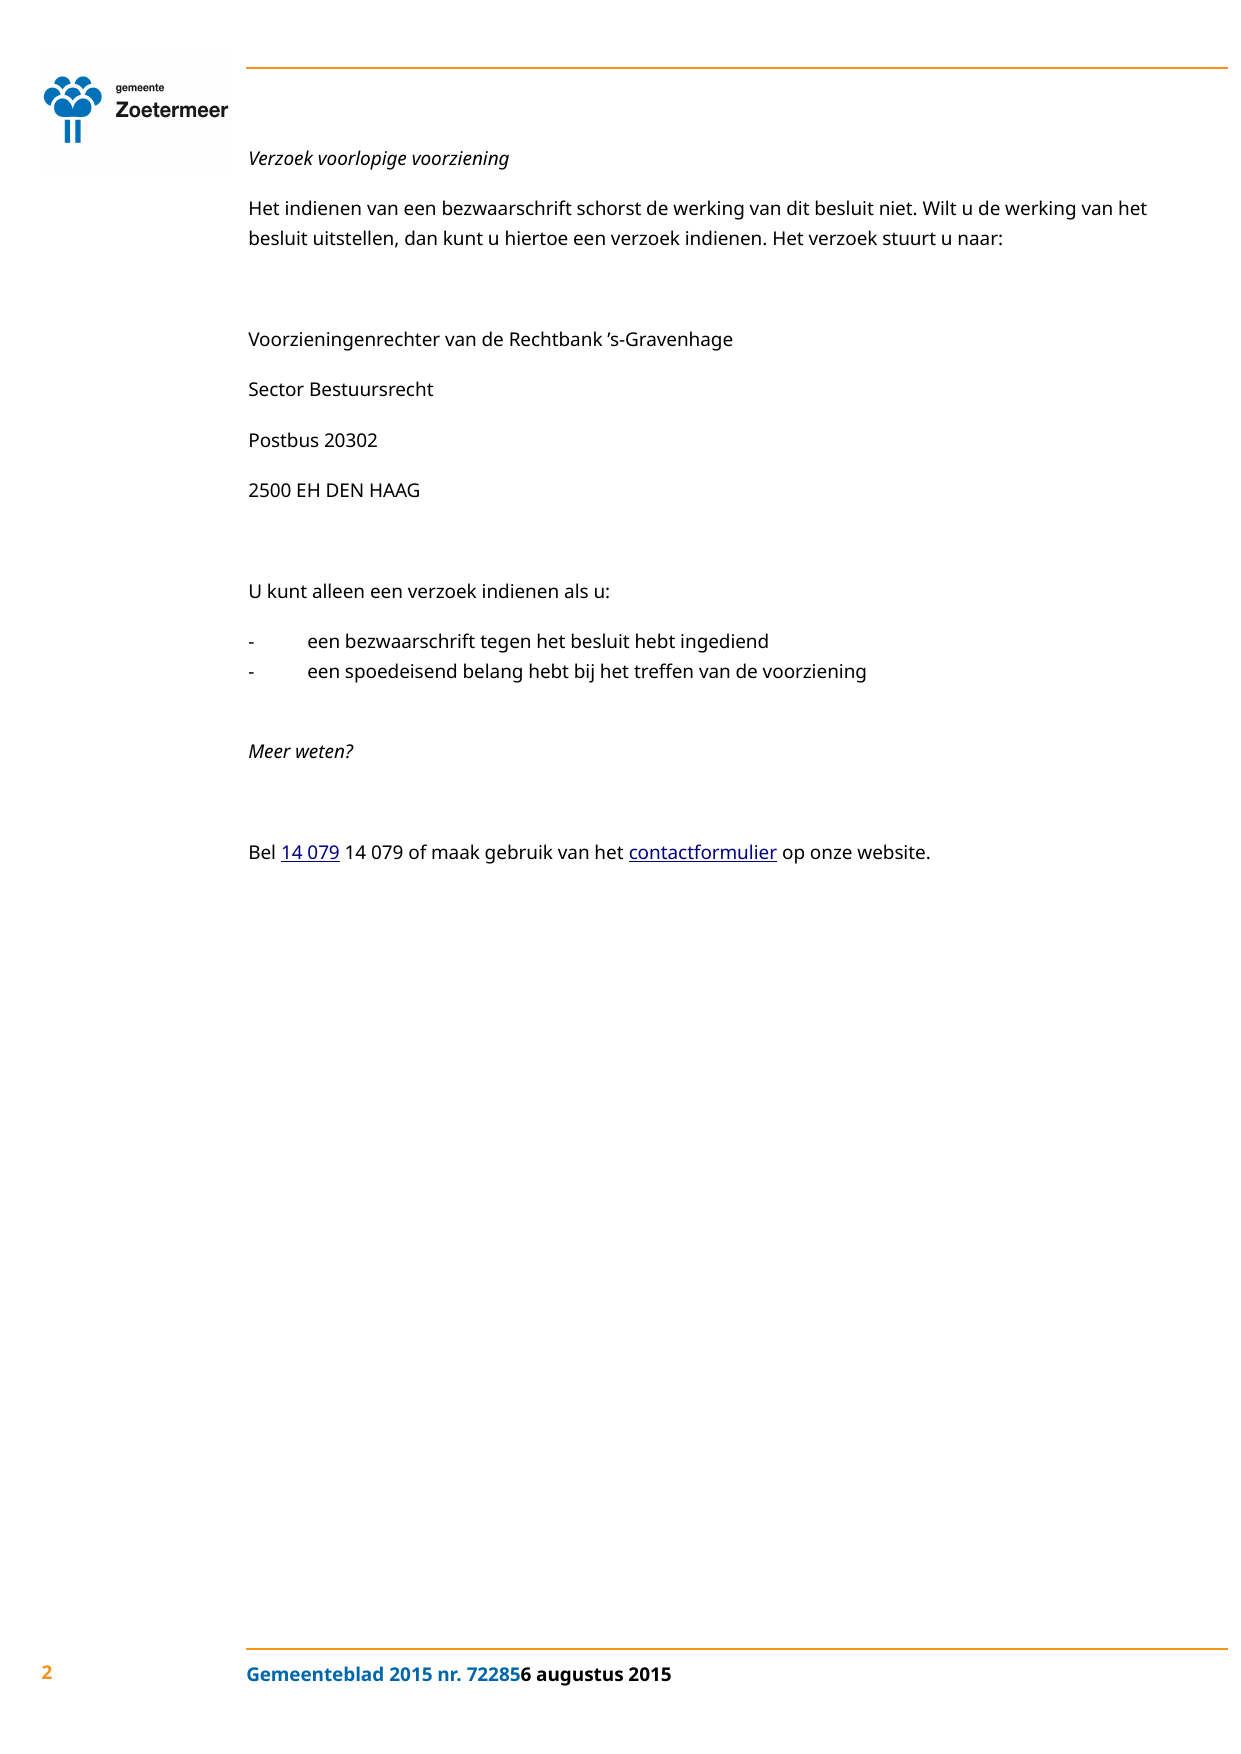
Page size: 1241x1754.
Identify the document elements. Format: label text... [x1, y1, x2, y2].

text 2500 EH DEN HAAG [248, 477, 1152, 503]
text Verzoek voorlopige voorziening [248, 145, 1152, 171]
text Het indienen van een bezwaarschrift schorst de werking van dit besluit niet. Wilt u de werking van het besluit uitstellen, dan kunt u hiertoe een verzoek indienen. Het verzoek stuurt u naar: [248, 196, 1152, 251]
text U kunt alleen een verzoek indienen als u: [248, 578, 1152, 604]
text Sector Bestuursrecht [248, 376, 1152, 402]
text Voorzieningenrechter van de Rechtbank ’s-Gravenhage [248, 326, 1152, 352]
text Meer weten? [248, 738, 1152, 764]
list een bezwaarschrift tegen het besluit hebt ingediend [248, 628, 1152, 654]
picture [41, 47, 231, 172]
list een spoedeisend belang hebt bij het treffen van de voorziening [248, 658, 1152, 684]
text Postbus 20302 [248, 427, 1152, 453]
text Bel 14 079 14 079 of maak gebruik van het contactformulier op onze website. [248, 839, 1152, 865]
